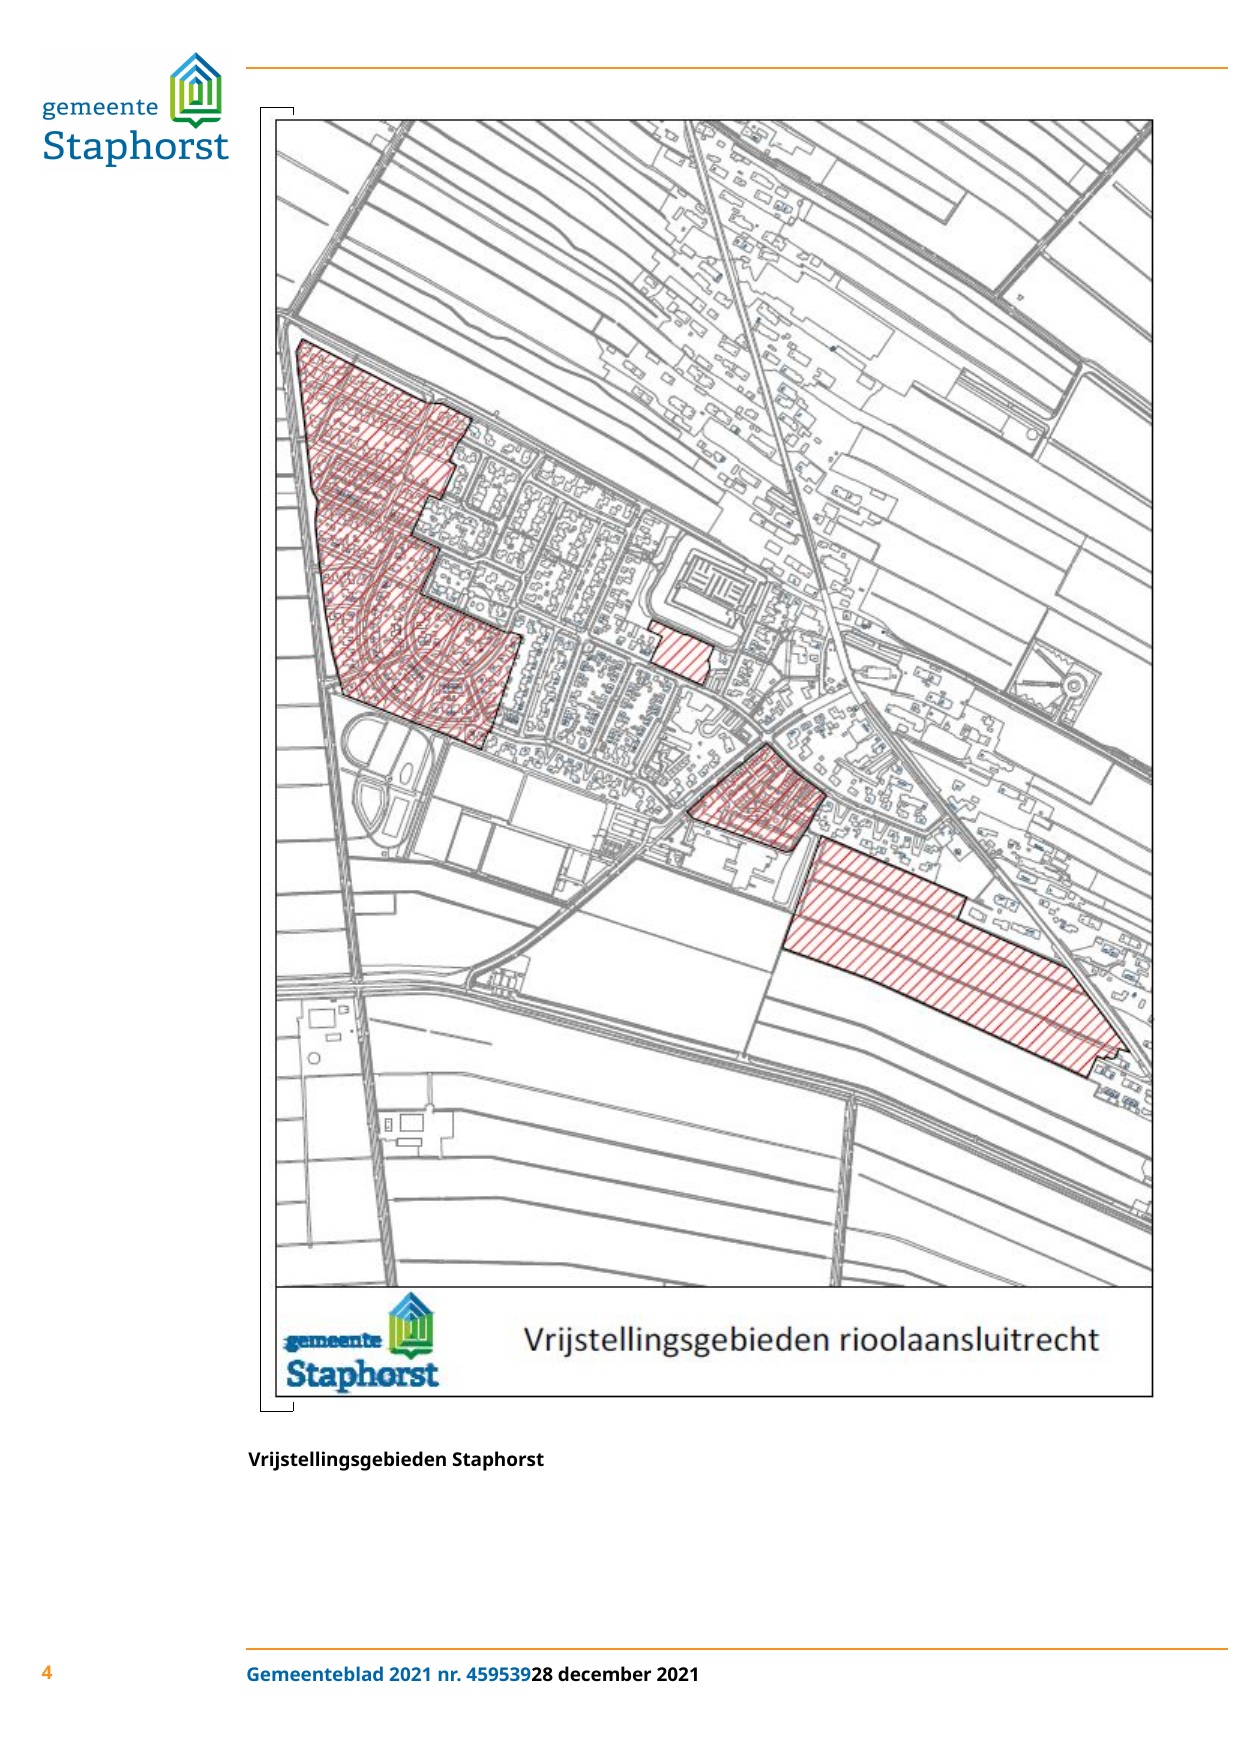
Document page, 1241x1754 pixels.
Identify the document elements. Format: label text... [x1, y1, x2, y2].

picture [41, 47, 231, 172]
picture [268, 115, 1155, 1402]
text Vrijstellingsgebieden Staphorst [248, 1446, 1152, 1471]
